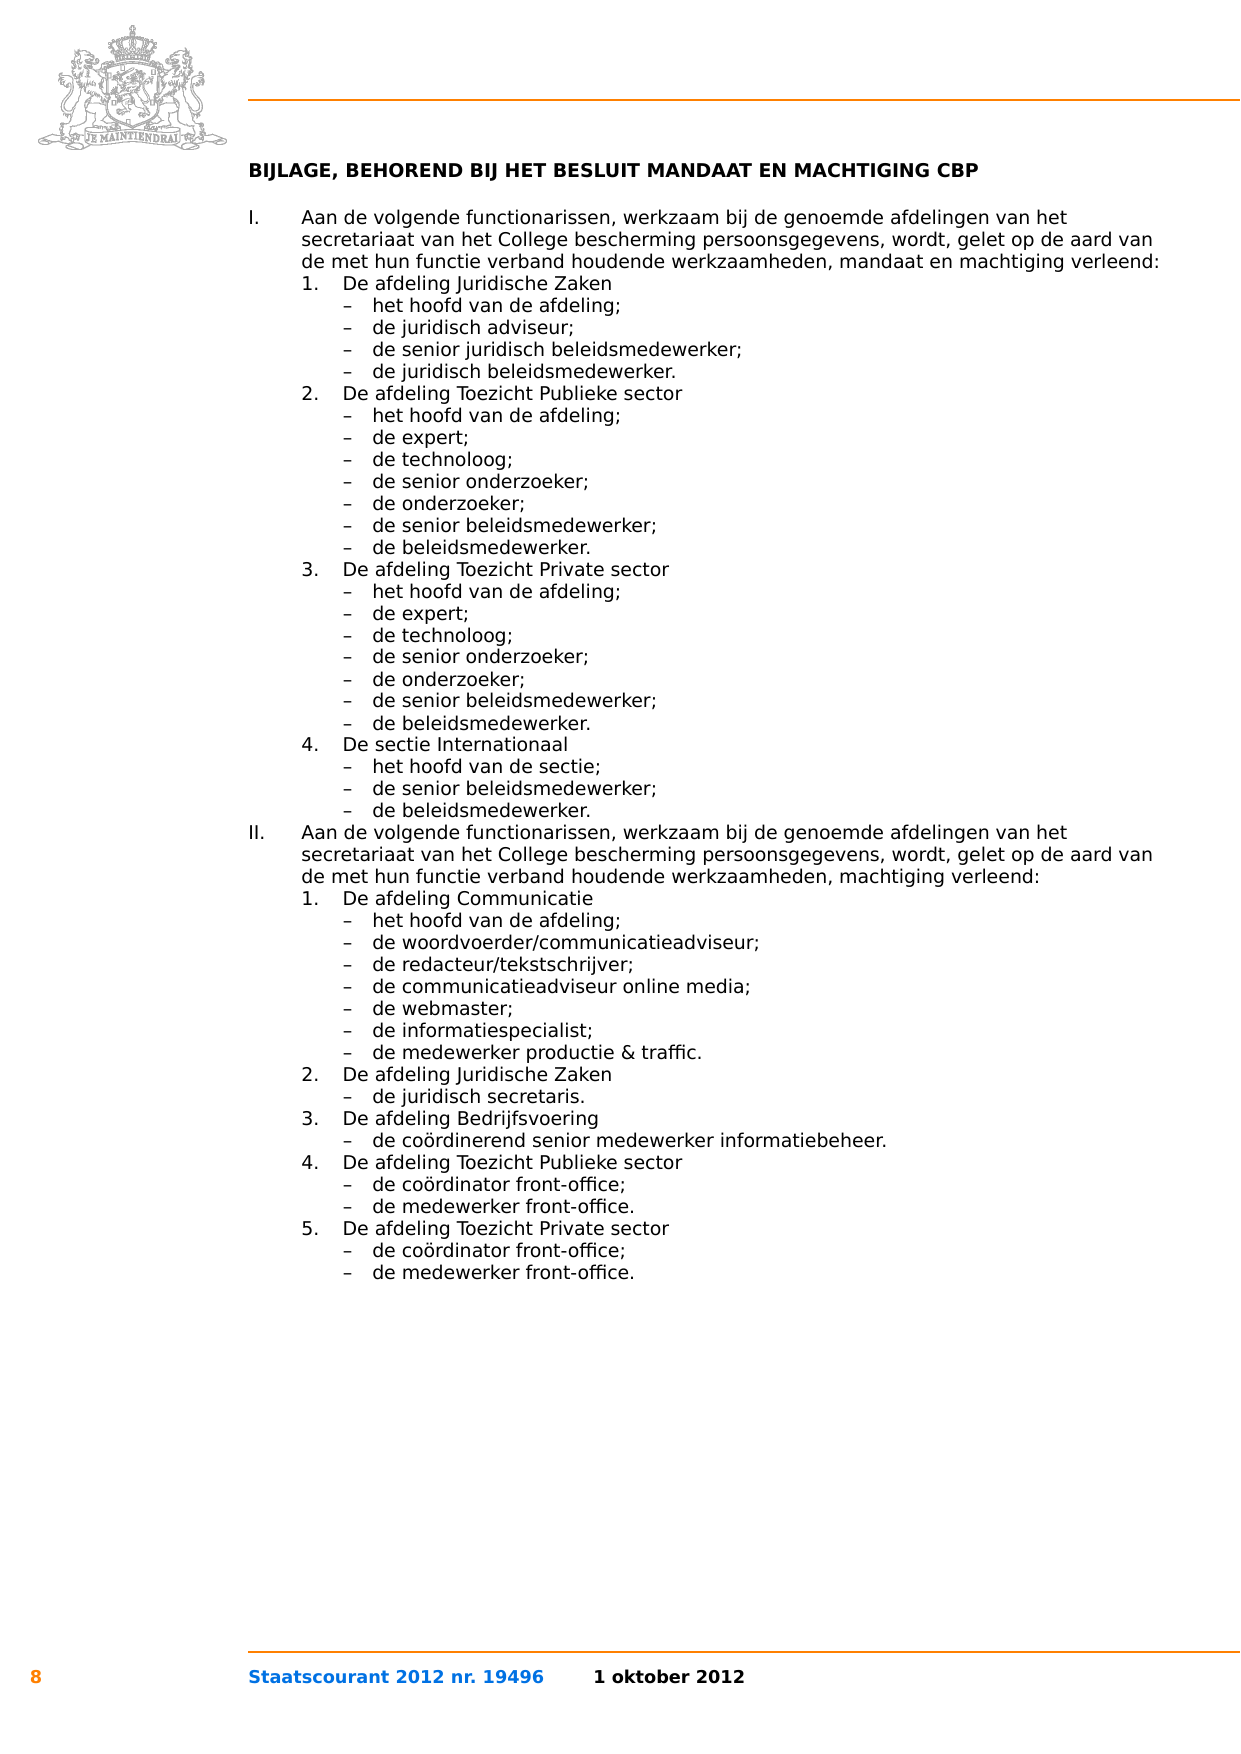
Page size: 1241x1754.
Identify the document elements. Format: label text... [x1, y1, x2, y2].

text – de senior onderzoeker; [343, 646, 1163, 668]
text – de woordvoerder/communicatieadviseur; [343, 932, 1163, 954]
text – de communicatieadviseur online media; [343, 976, 1163, 998]
text – de beleidsmedewerker. [343, 712, 1163, 734]
text – de beleidsmedewerker. [343, 800, 1163, 822]
text 1. De afdeling Communicatie [301, 888, 1163, 910]
text – de informatiespecialist; [343, 1020, 1163, 1042]
text – de expert; [343, 427, 1163, 449]
text – de webmaster; [343, 998, 1163, 1020]
text – de technoloog; [343, 624, 1163, 646]
text – de juridisch secretaris. [343, 1086, 1163, 1108]
subtitle BIJLAGE, BEHOREND BIJ HET BESLUIT MANDAAT EN MACHTIGING CBP [248, 160, 1163, 182]
text – de senior beleidsmedewerker; [343, 514, 1163, 537]
text – het hoofd van de afdeling; [343, 405, 1163, 427]
text 1. De afdeling Juridische Zaken [301, 273, 1163, 295]
text – de juridisch adviseur; [343, 317, 1163, 339]
text – de coördinator front-office; [343, 1174, 1163, 1196]
text II. Aan de volgende functionarissen, werkzaam bij de genoemde afdelingen van het secretariaat van het College bescherming persoonsgegevens, wordt, gelet op de aard van de met hun functie verband houdende werkzaamheden, machtiging verleend: [248, 822, 1163, 888]
text 3. De afdeling Toezicht Private sector [301, 558, 1163, 581]
text 2. De afdeling Toezicht Publieke sector [301, 383, 1163, 405]
picture [38, 25, 227, 150]
text 5. De afdeling Toezicht Private sector [301, 1218, 1163, 1240]
text – de medewerker front-office. [343, 1196, 1163, 1218]
text – de onderzoeker; [343, 668, 1163, 690]
text – de coördinator front-office; [343, 1240, 1163, 1262]
text – de senior juridisch beleidsmedewerker; [343, 339, 1163, 361]
text – de medewerker front-office. [343, 1262, 1163, 1284]
text – de beleidsmedewerker. [343, 537, 1163, 558]
text – de redacteur/tekstschrijver; [343, 954, 1163, 976]
text – de coördinerend senior medewerker informatiebeheer. [343, 1130, 1163, 1152]
text – het hoofd van de afdeling; [343, 910, 1163, 932]
text – de senior beleidsmedewerker; [343, 778, 1163, 800]
text – het hoofd van de afdeling; [343, 581, 1163, 602]
text – de medewerker productie & traffic. [343, 1042, 1163, 1064]
text 2. De afdeling Juridische Zaken [301, 1064, 1163, 1086]
text – de juridisch beleidsmedewerker. [343, 361, 1163, 383]
text – het hoofd van de afdeling; [343, 295, 1163, 317]
text 3. De afdeling Bedrijfsvoering [301, 1108, 1163, 1130]
text – de senior beleidsmedewerker; [343, 690, 1163, 712]
text – de technoloog; [343, 449, 1163, 471]
text 4. De sectie Internationaal [301, 734, 1163, 756]
text I. Aan de volgende functionarissen, werkzaam bij de genoemde afdelingen van het secretariaat van het College bescherming persoonsgegevens, wordt, gelet op de aard van de met hun functie verband houdende werkzaamheden, mandaat en machtiging verleend: [248, 207, 1163, 273]
text 4. De afdeling Toezicht Publieke sector [301, 1152, 1163, 1174]
text – de senior onderzoeker; [343, 471, 1163, 493]
text – de onderzoeker; [343, 493, 1163, 514]
text – de expert; [343, 602, 1163, 624]
text – het hoofd van de sectie; [343, 756, 1163, 778]
